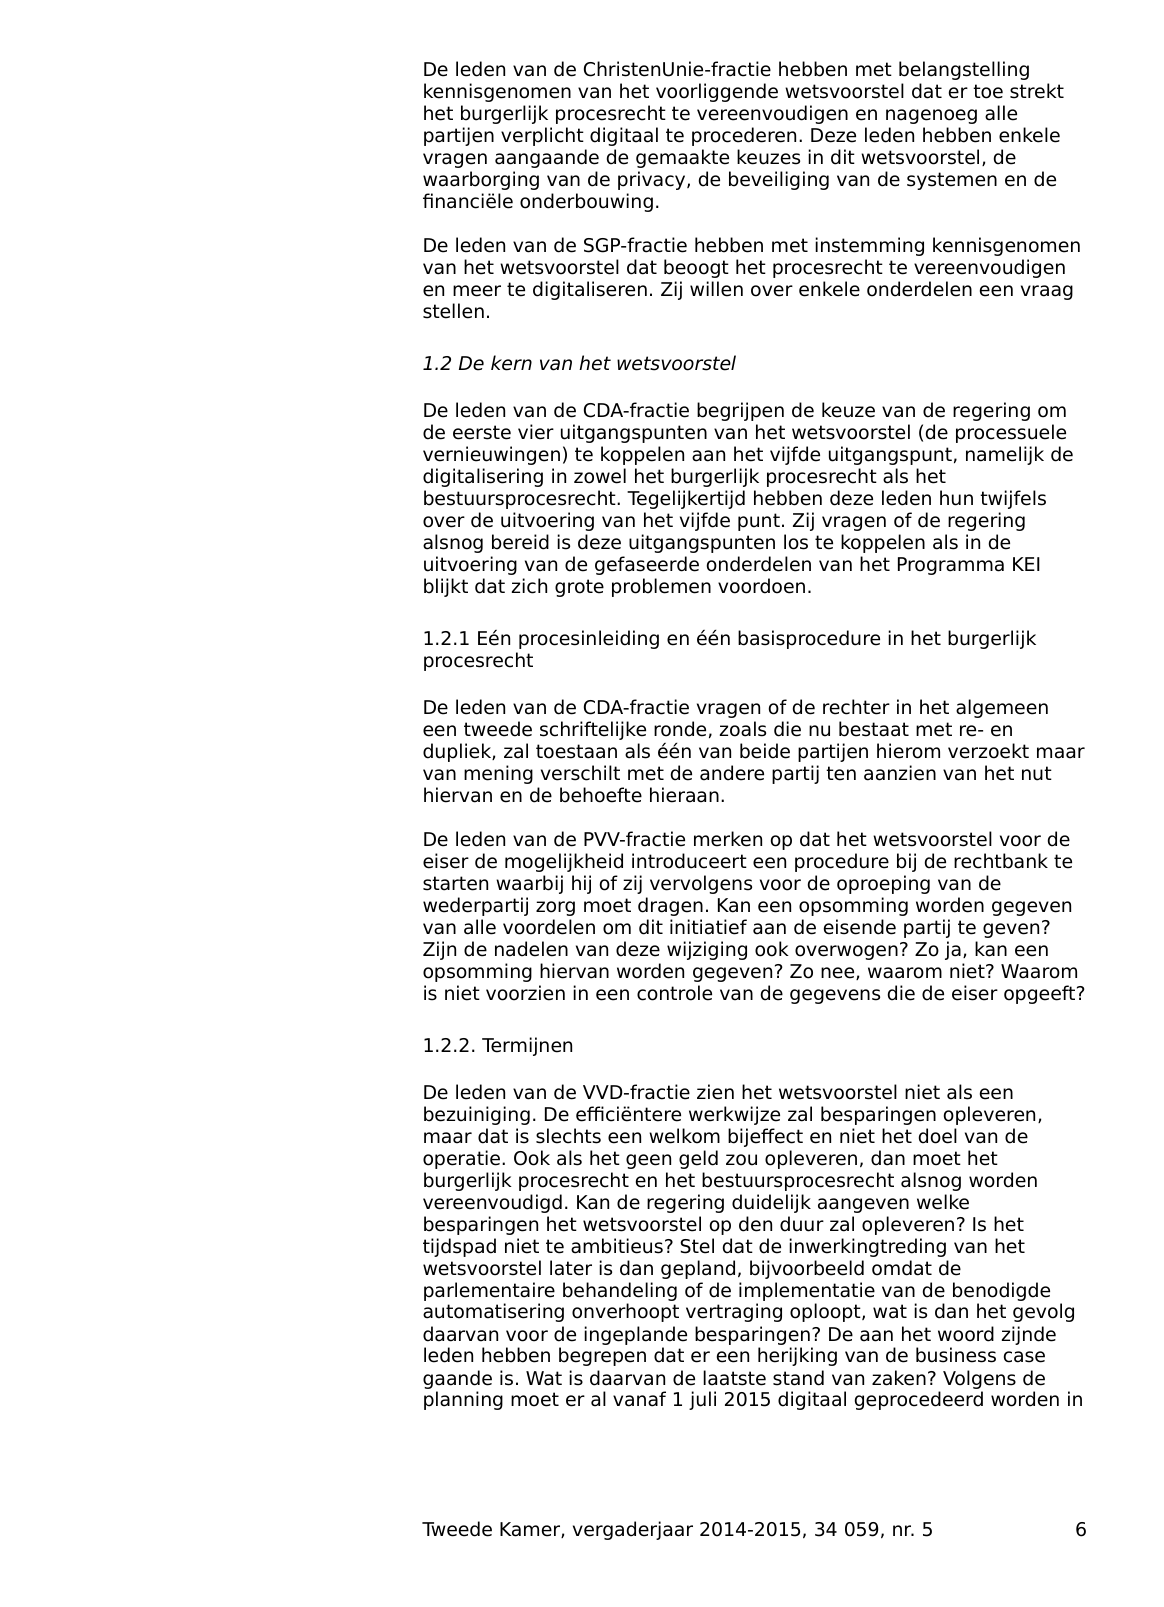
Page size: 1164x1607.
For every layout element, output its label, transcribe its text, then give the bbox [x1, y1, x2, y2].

text De leden van de CDA-fractie vragen of de rechter in het algemeen een tweede schriftelijke ronde, zoals die nu bestaat met re- en dupliek, zal toestaan als één van beide partijen hierom verzoekt maar van mening verschilt met de andere partij ten aanzien van het nut hiervan en de behoefte hieraan. [422, 697, 1087, 807]
subtitle 1.2.2. Termijnen [422, 1035, 1087, 1057]
subtitle 1.2.1 Eén procesinleiding en één basisprocedure in het burgerlijk procesrecht [422, 628, 1087, 672]
text De leden van de VVD-fractie zien het wetsvoorstel niet als een bezuiniging. De efficiëntere werkwijze zal besparingen opleveren, maar dat is slechts een welkom bijeffect en niet het doel van de operatie. Ook als het geen geld zou opleveren, dan moet het burgerlijk procesrecht en het bestuursprocesrecht alsnog worden vereenvoudigd. Kan de regering duidelijk aangeven welke besparingen het wetsvoorstel op den duur zal opleveren? Is het tijdspad niet te ambitieus? Stel dat de inwerkingtreding van het wetsvoorstel later is dan gepland, bijvoorbeeld omdat de parlementaire behandeling of de implementatie van de benodigde automatisering onverhoopt vertraging oploopt, wat is dan het gevolg daarvan voor de ingeplande besparingen? De aan het woord zijnde leden hebben begrepen dat er een herijking van de business case gaande is. Wat is daarvan de laatste stand van zaken? Volgens de planning moet er al vanaf 1 juli 2015 digitaal geprocedeerd worden in [422, 1082, 1087, 1411]
text De leden van de PVV-fractie merken op dat het wetsvoorstel voor de eiser de mogelijkheid introduceert een procedure bij de rechtbank te starten waarbij hij of zij vervolgens voor de oproeping van de wederpartij zorg moet dragen. Kan een opsomming worden gegeven van alle voordelen om dit initiatief aan de eisende partij te geven? Zijn de nadelen van deze wijziging ook overwogen? Zo ja, kan een opsomming hiervan worden gegeven? Zo nee, waarom niet? Waarom is niet voorzien in een controle van de gegevens die de eiser opgeeft? [422, 829, 1087, 1005]
text De leden van de CDA-fractie begrijpen de keuze van de regering om de eerste vier uitgangspunten van het wetsvoorstel (de processuele vernieuwingen) te koppelen aan het vijfde uitgangspunt, namelijk de digitalisering in zowel het burgerlijk procesrecht als het bestuursprocesrecht. Tegelijkertijd hebben deze leden hun twijfels over de uitvoering van het vijfde punt. Zij vragen of de regering alsnog bereid is deze uitgangspunten los te koppelen als in de uitvoering van de gefaseerde onderdelen van het Programma KEI blijkt dat zich grote problemen voordoen. [422, 400, 1087, 598]
text De leden van de ChristenUnie-fractie hebben met belangstelling kennisgenomen van het voorliggende wetsvoorstel dat er toe strekt het burgerlijk procesrecht te vereenvoudigen en nagenoeg alle partijen verplicht digitaal te procederen. Deze leden hebben enkele vragen aangaande de gemaakte keuzes in dit wetsvoorstel, de waarborging van de privacy, de beveiliging van de systemen en de financiële onderbouwing. [422, 59, 1087, 213]
subtitle 1.2 De kern van het wetsvoorstel [422, 353, 1087, 375]
text De leden van de SGP-fractie hebben met instemming kennisgenomen van het wetsvoorstel dat beoogt het procesrecht te vereenvoudigen en meer te digitaliseren. Zij willen over enkele onderdelen een vraag stellen. [422, 235, 1087, 323]
